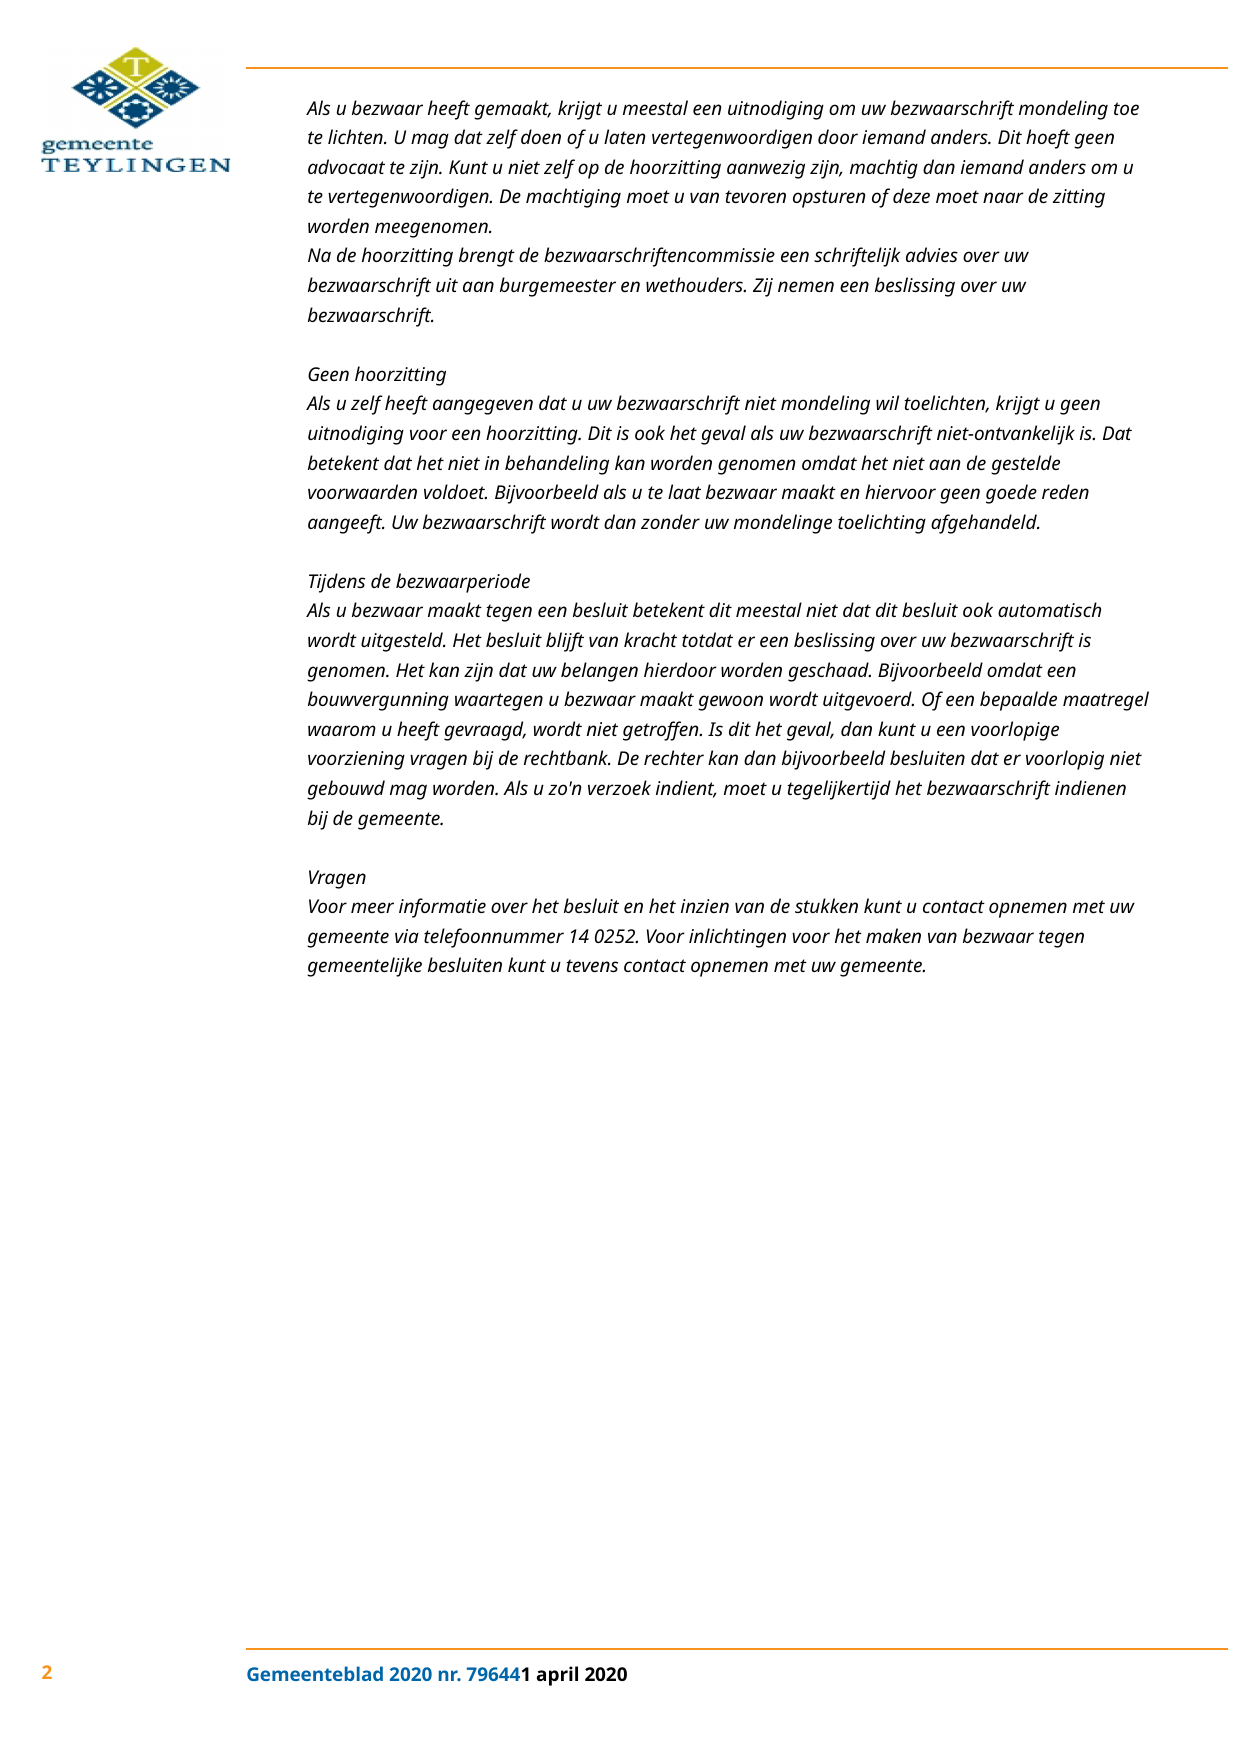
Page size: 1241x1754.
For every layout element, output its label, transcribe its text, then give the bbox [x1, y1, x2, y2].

list Na de hoorzitting brengt de bezwaarschriftencommissie een schriftelijk advies over uw bezwaarschrift uit aan burgemeester en wethouders. Zij nemen een beslissing over uw bezwaarschrift. [248, 243, 1152, 328]
picture [41, 47, 231, 172]
list Als u bezwaar heeft gemaakt, krijgt u meestal een uitnodiging om uw bezwaarschrift mondeling toe te lichten. U mag dat zelf doen of u laten vertegenwoordigen door iemand anders. Dit hoeft geen advocaat te zijn. Kunt u niet zelf op de hoorzitting aanwezig zijn, machtig dan iemand anders om u te vertegenwoordigen. De machtiging moet u van tevoren opsturen of deze moet naar de zitting worden meegenomen. [248, 95, 1152, 239]
list Tijdens de bezwaarperiode [248, 568, 1152, 594]
list Vragen [248, 864, 1152, 890]
list Als u bezwaar maakt tegen een besluit betekent dit meestal niet dat dit besluit ook automatisch wordt uitgesteld. Het besluit blijft van kracht totdat er een beslissing over uw bezwaarschrift is genomen. Het kan zijn dat uw belangen hierdoor worden geschaad. Bijvoorbeeld omdat een bouwvergunning waartegen u bezwaar maakt gewoon wordt uitgevoerd. Of een bepaalde maatregel waarom u heeft gevraagd, wordt niet getroffen. Is dit het geval, dan kunt u een voorlopige voorziening vragen bij de rechtbank. De rechter kan dan bijvoorbeeld besluiten dat er voorlopig niet gebouwd mag worden. Als u zo'n verzoek indient, moet u tegelijkertijd het bezwaarschrift indienen bij de gemeente. [248, 598, 1152, 831]
list Als u zelf heeft aangegeven dat u uw bezwaarschrift niet mondeling wil toelichten, krijgt u geen uitnodiging voor een hoorzitting. Dit is ook het geval als uw bezwaarschrift niet-ontvankelijk is. Dat betekent dat het niet in behandeling kan worden genomen omdat het niet aan de gestelde voorwaarden voldoet. Bijvoorbeeld als u te laat bezwaar maakt en hiervoor geen goede reden aangeeft. Uw bezwaarschrift wordt dan zonder uw mondelinge toelichting afgehandeld. [248, 391, 1152, 535]
list Geen hoorzitting [248, 361, 1152, 387]
list Voor meer informatie over het besluit en het inzien van de stukken kunt u contact opnemen met uw gemeente via telefoonnummer 14 0252. Voor inlichtingen voor het maken van bezwaar tegen gemeentelijke besluiten kunt u tevens contact opnemen met uw gemeente. [248, 893, 1152, 978]
